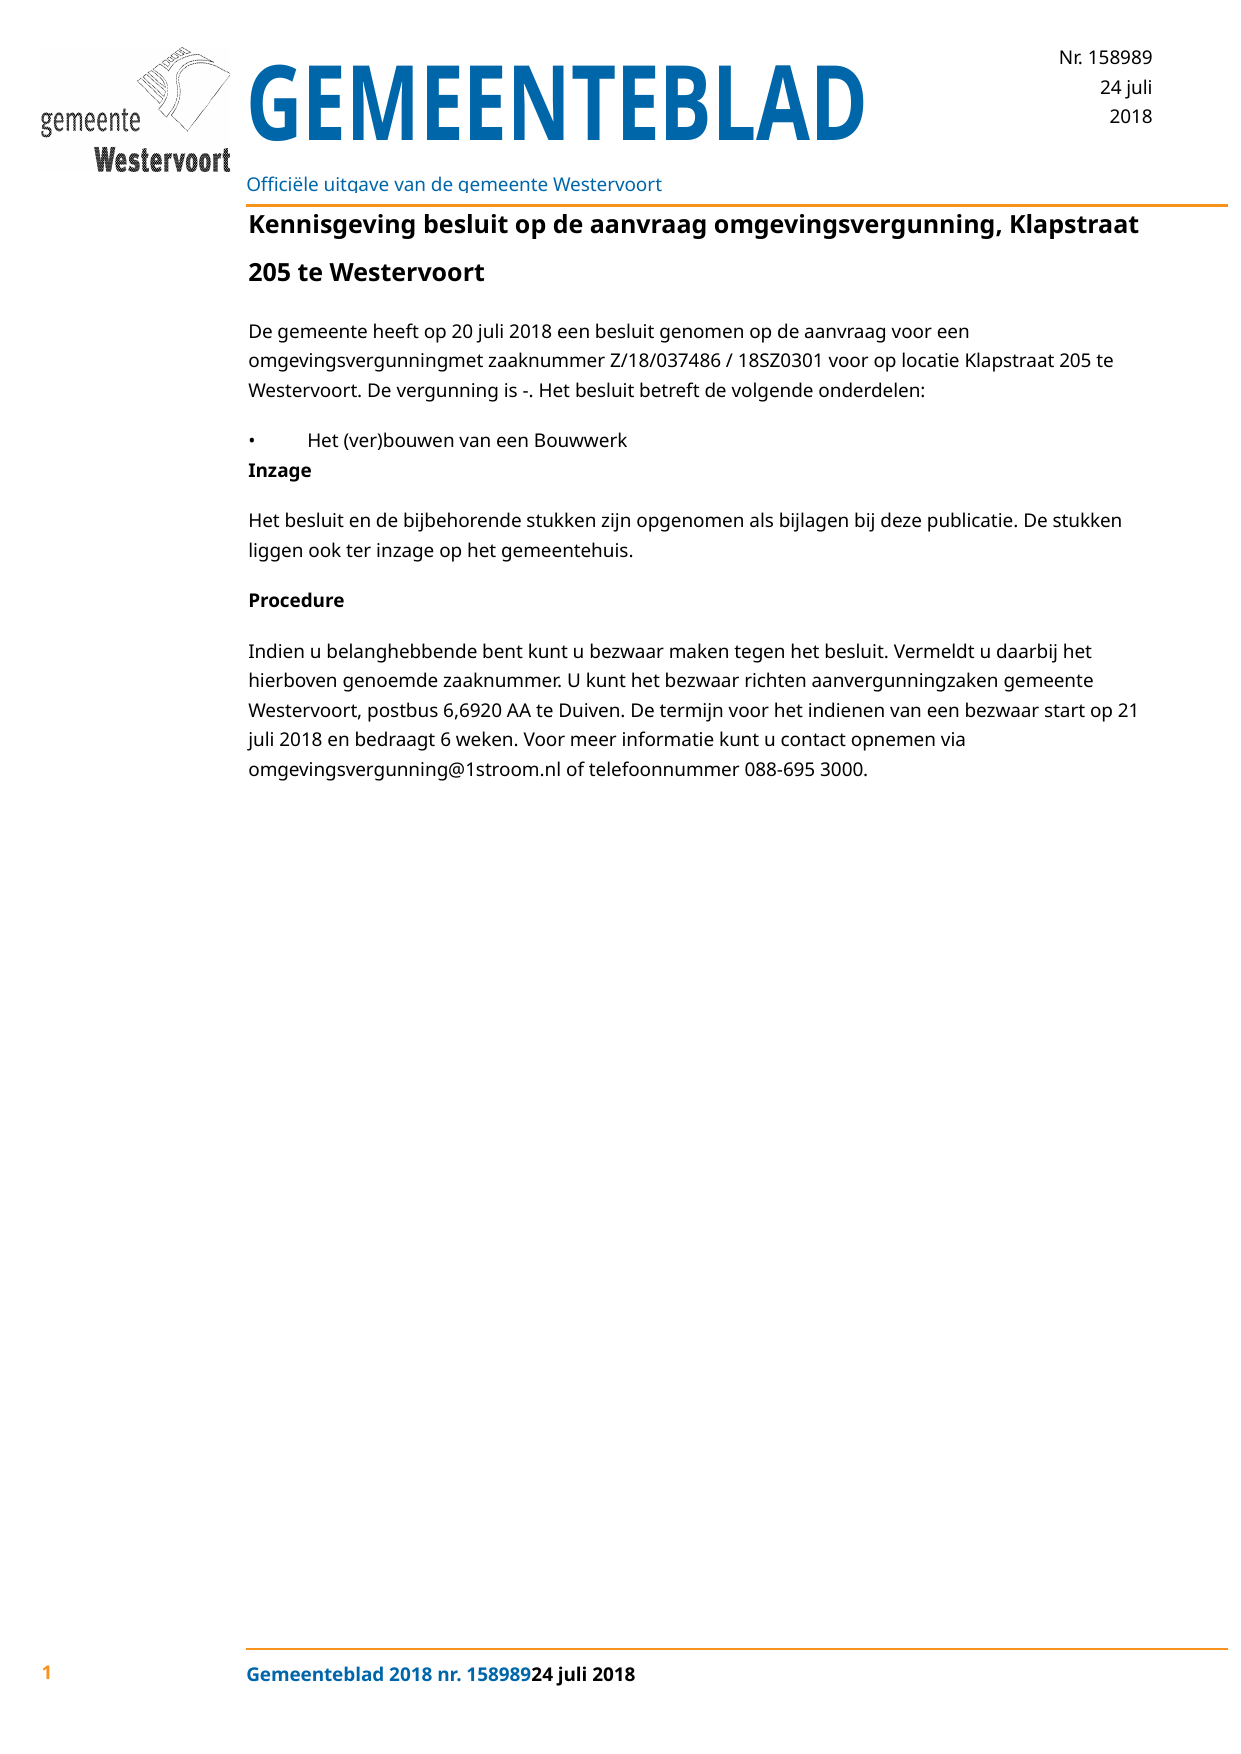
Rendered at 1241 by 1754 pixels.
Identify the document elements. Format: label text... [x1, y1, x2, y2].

text De gemeente heeft op 20 juli 2018 een besluit genomen op de aanvraag voor een omgevingsvergunningmet zaaknummer Z/18/037486 / 18SZ0301 voor op locatie Klapstraat 205 te Westervoort. De vergunning is -. Het besluit betreft de volgende onderdelen: [248, 318, 1152, 403]
picture [41, 47, 231, 172]
text Indien u belanghebbende bent kunt u bezwaar maken tegen het besluit. Vermeldt u daarbij het hierboven genoemde zaaknummer. U kunt het bezwaar richten aanvergunningzaken gemeente Westervoort, postbus 6,6920 AA te Duiven. De termijn voor het indienen van een bezwaar start op 21 juli 2018 en bedraagt 6 weken. Voor meer informatie kunt u contact opnemen via omgevingsvergunning@1stroom.nl of telefoonnummer 088-695 3000. [248, 638, 1152, 782]
text Kennisgeving besluit op de aanvraag omgevingsvergunning, Klapstraat 205 te Westervoort [248, 207, 1152, 288]
text Het besluit en de bijbehorende stukken zijn opgenomen als bijlagen bij deze publicatie. De stukken liggen ook ter inzage op het gemeentehuis. [248, 507, 1152, 563]
list Het (ver)bouwen van een Bouwwerk [248, 427, 1152, 453]
text Inzage [248, 457, 1152, 483]
text Procedure [248, 587, 1152, 613]
